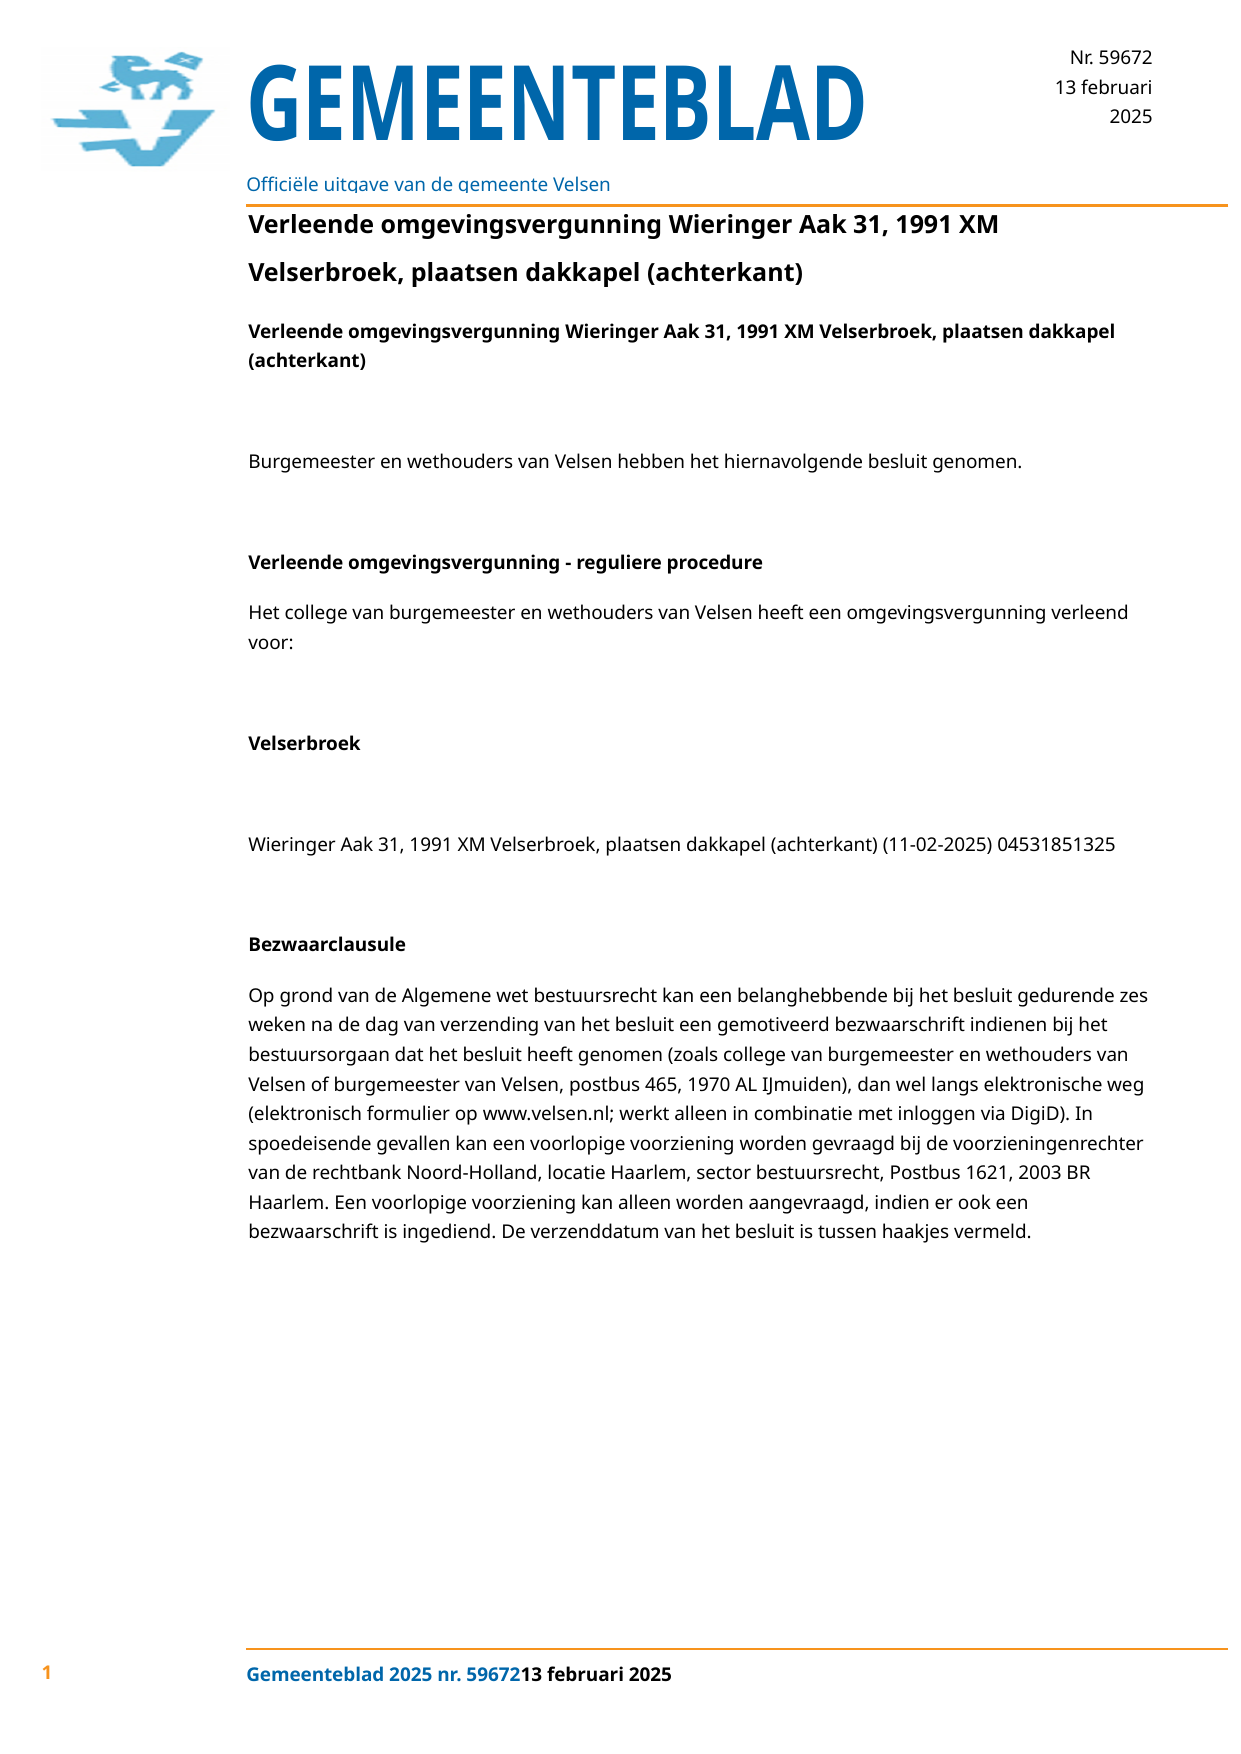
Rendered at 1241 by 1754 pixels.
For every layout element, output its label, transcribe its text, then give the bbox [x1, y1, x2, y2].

text Burgemeester en wethouders van Velsen hebben het hiernavolgende besluit genomen. [248, 448, 1152, 474]
text Bezwaarclausule [248, 932, 1152, 957]
text Wieringer Aak 31, 1991 XM Velserbroek, plaatsen dakkapel (achterkant) (11-02-2025) 04531851325 [248, 831, 1152, 857]
text Op grond van de Algemene wet bestuursrecht kan een belanghebbende bij het besluit gedurende zes weken na de dag van verzending van het besluit een gemotiveerd bezwaarschrift indienen bij het bestuursorgaan dat het besluit heeft genomen (zoals college van burgemeester en wethouders van Velsen of burgemeester van Velsen, postbus 465, 1970 AL IJmuiden), dan wel langs elektronische weg (elektronisch formulier op www.velsen.nl; werkt alleen in combinatie met inloggen via DigiD). In spoedeisende gevallen kan een voorlopige voorziening worden gevraagd bij de voorzieningenrechter van de rechtbank Noord-Holland, locatie Haarlem, sector bestuursrecht, Postbus 1621, 2003 BR Haarlem. Een voorlopige voorziening kan alleen worden aangevraagd, indien er ook een bezwaarschrift is ingediend. De verzenddatum van het besluit is tussen haakjes vermeld. [248, 982, 1152, 1244]
text Verleende omgevingsvergunning Wieringer Aak 31, 1991 XM Velserbroek, plaatsen dakkapel (achterkant) [248, 318, 1152, 373]
picture [41, 47, 231, 172]
text Het college van burgemeester en wethouders van Velsen heeft een omgevingsvergunning verleend voor: [248, 599, 1152, 655]
text Verleende omgevingsvergunning Wieringer Aak 31, 1991 XM Velserbroek, plaatsen dakkapel (achterkant) [248, 207, 1152, 288]
text Verleende omgevingsvergunning - reguliere procedure [248, 549, 1152, 575]
text Velserbroek [248, 730, 1152, 756]
